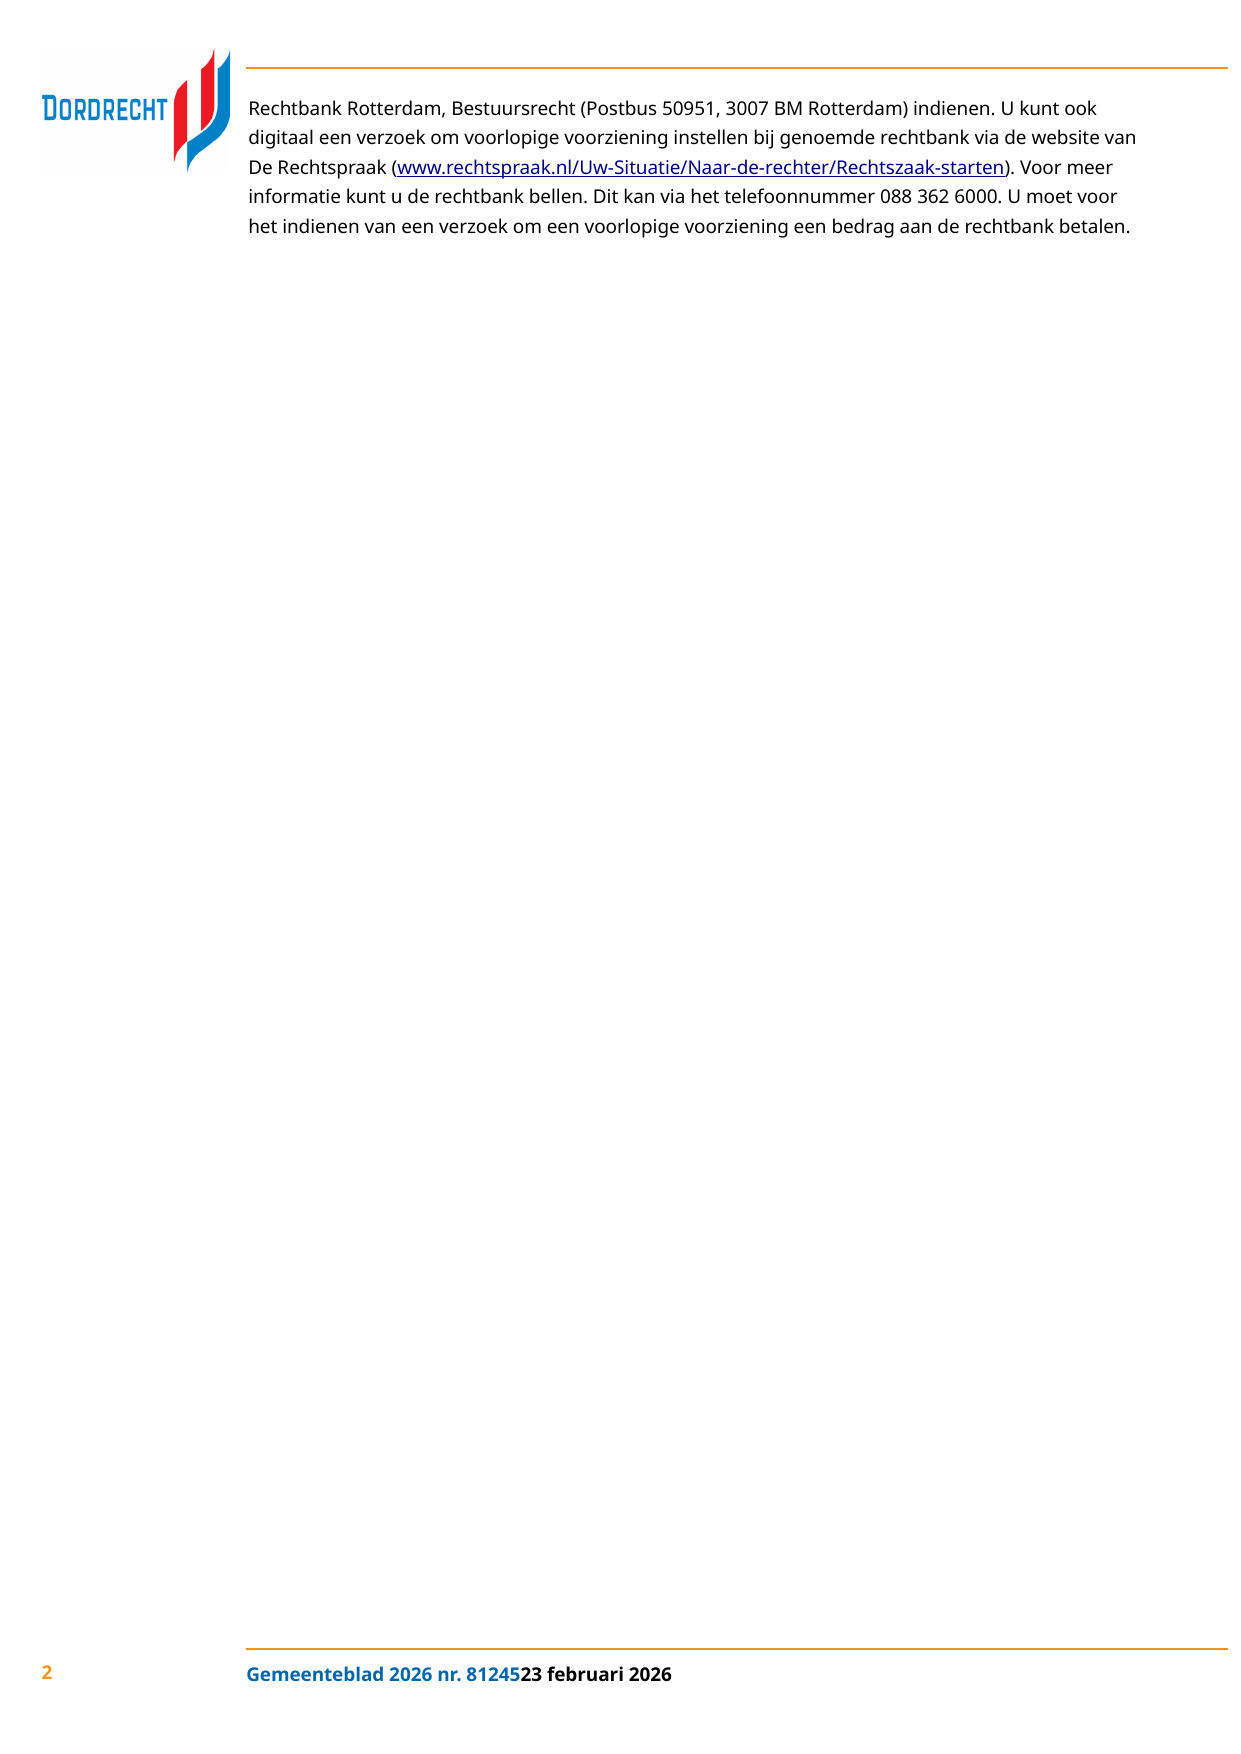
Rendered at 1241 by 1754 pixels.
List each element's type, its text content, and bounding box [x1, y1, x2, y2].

picture [41, 47, 231, 172]
text Rechtbank Rotterdam, Bestuursrecht (Postbus 50951, 3007 BM Rotterdam) indienen. U kunt ook digitaal een verzoek om voorlopige voorziening instellen bij genoemde rechtbank via de website van De Rechtspraak (www.rechtspraak.nl/Uw-Situatie/Naar-de-rechter/Rechtszaak-starten). Voor meer informatie kunt u de rechtbank bellen. Dit kan via het telefoonnummer 088 362 6000. U moet voor het indienen van een verzoek om een voorlopige voorziening een bedrag aan de rechtbank betalen. [248, 95, 1152, 239]
